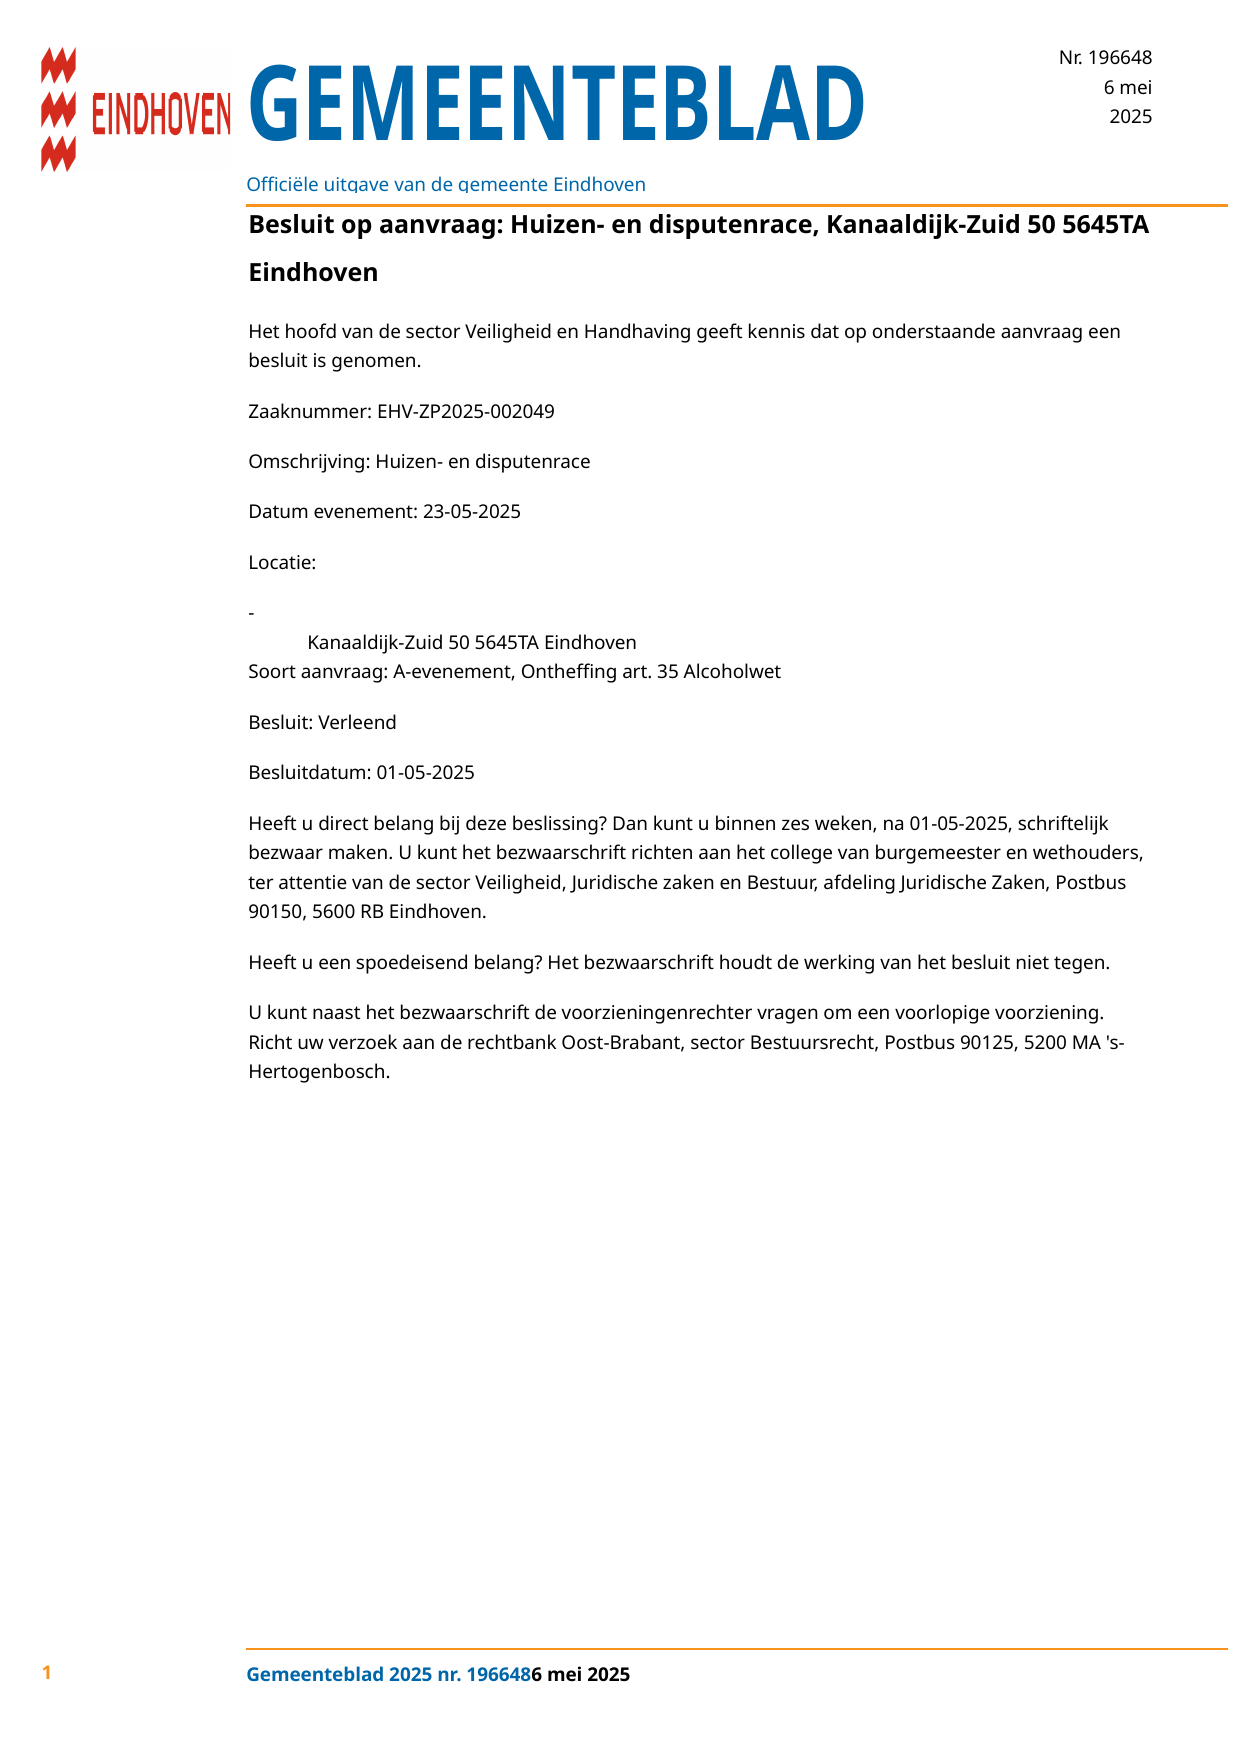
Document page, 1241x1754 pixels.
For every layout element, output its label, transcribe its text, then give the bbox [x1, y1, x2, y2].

text Heeft u direct belang bij deze beslissing? Dan kunt u binnen zes weken, na 01-05-2025, schriftelijk bezwaar maken. U kunt het bezwaarschrift richten aan het college van burgemeester en wethouders, ter attentie van de sector Veiligheid, Juridische zaken en Bestuur, afdeling Juridische Zaken, Postbus 90150, 5600 RB Eindhoven. [248, 810, 1152, 924]
text Omschrijving: Huizen- en disputenrace [248, 448, 1152, 474]
text Zaaknummer: EHV-ZP2025-002049 [248, 398, 1152, 424]
text Besluit op aanvraag: Huizen- en disputenrace, Kanaaldijk-Zuid 50 5645TA Eindhoven [248, 207, 1152, 288]
text Besluitdatum: 01-05-2025 [248, 759, 1152, 785]
text U kunt naast het bezwaarschrift de voorzieningenrechter vragen om een voorlopige voorziening. Richt uw verzoek aan de rechtbank Oost-Brabant, sector Bestuursrecht, Postbus 90125, 5200 MA 's-Hertogenbosch. [248, 999, 1152, 1084]
text Soort aanvraag: A-evenement, Ontheffing art. 35 Alcoholwet [248, 659, 1152, 684]
text Locatie: [248, 549, 1152, 575]
text Heeft u een spoedeisend belang? Het bezwaarschrift houdt de werking van het besluit niet tegen. [248, 949, 1152, 975]
text Besluit: Verleend [248, 709, 1152, 735]
text Datum evenement: 23-05-2025 [248, 499, 1152, 524]
list Kanaaldijk-Zuid 50 5645TA Eindhoven [248, 629, 1152, 655]
text Het hoofd van de sector Veiligheid en Handhaving geeft kennis dat op onderstaande aanvraag een besluit is genomen. [248, 318, 1152, 373]
picture [41, 47, 231, 172]
